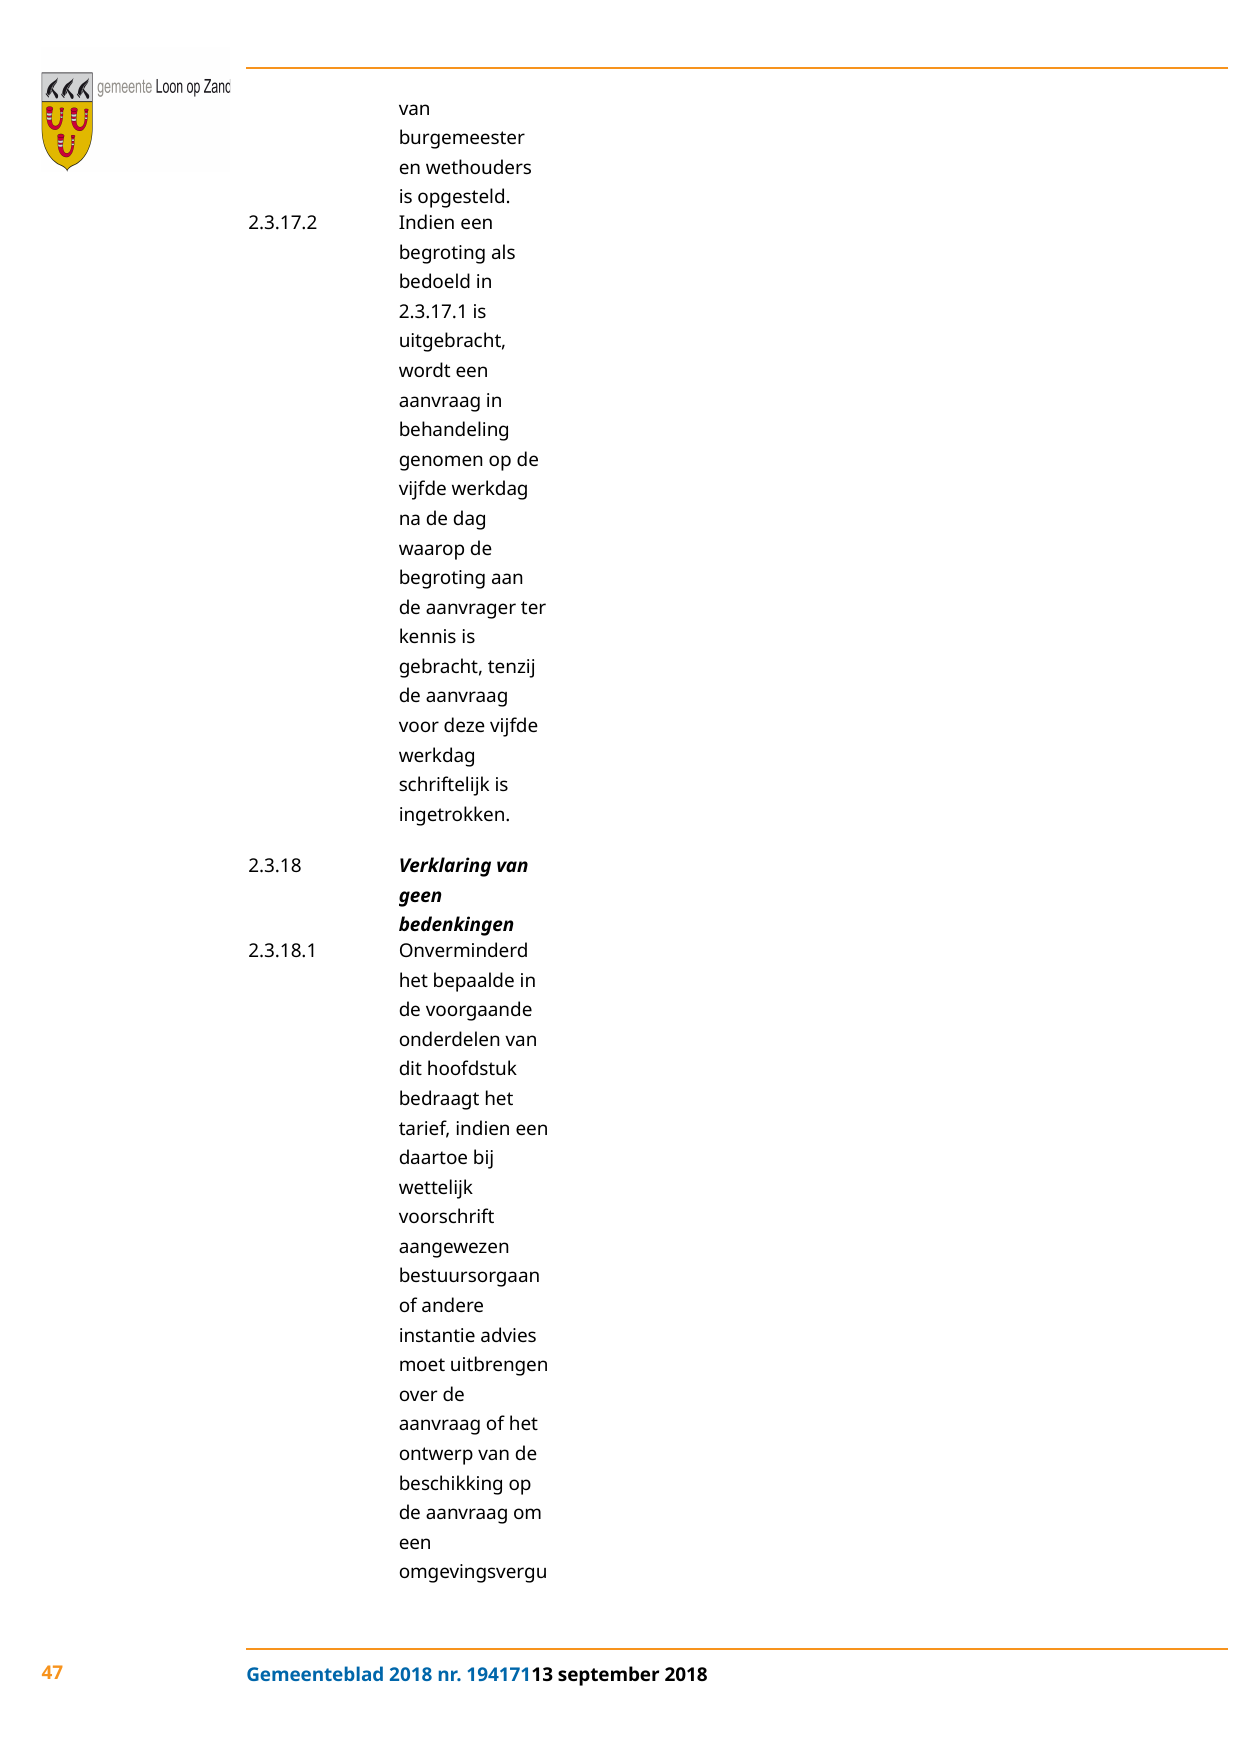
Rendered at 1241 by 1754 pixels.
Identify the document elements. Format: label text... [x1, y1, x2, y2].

table_cell 2.3.18 [248, 853, 398, 937]
table_cell [549, 827, 700, 852]
table_cell [549, 937, 700, 1584]
table_cell [248, 95, 398, 209]
table_cell 2.3.18.1 [248, 937, 398, 1584]
table_cell 2.3.17.2 [248, 209, 398, 827]
table_cell [399, 827, 549, 852]
table_cell [549, 95, 700, 209]
table_cell [248, 827, 398, 852]
table_cell van burgemeester en wethouders is opgesteld. [399, 95, 549, 209]
picture [41, 47, 231, 172]
table_cell [549, 209, 700, 827]
table_cell Indien een begroting als bedoeld in 2.3.17.1 is uitgebracht, wordt een aanvraag in behandeling genomen op de vijfde werkdag na de dag waarop de begroting aan de aanvrager ter kennis is gebracht, tenzij de aanvraag voor deze vijfde werkdag schriftelijk is ingetrokken. [399, 209, 549, 827]
table_cell Onverminderd het bepaalde in de voorgaande onderdelen van dit hoofdstuk bedraagt het tarief, indien een daartoe bij wettelijk voorschrift aangewezen bestuursorgaan of andere instantie advies moet uitbrengen over de aanvraag of het ontwerp van de beschikking op de aanvraag om een omgevingsvergu [399, 937, 549, 1584]
table_cell [549, 853, 700, 937]
table_cell Verklaring van geen bedenkingen [399, 853, 549, 937]
